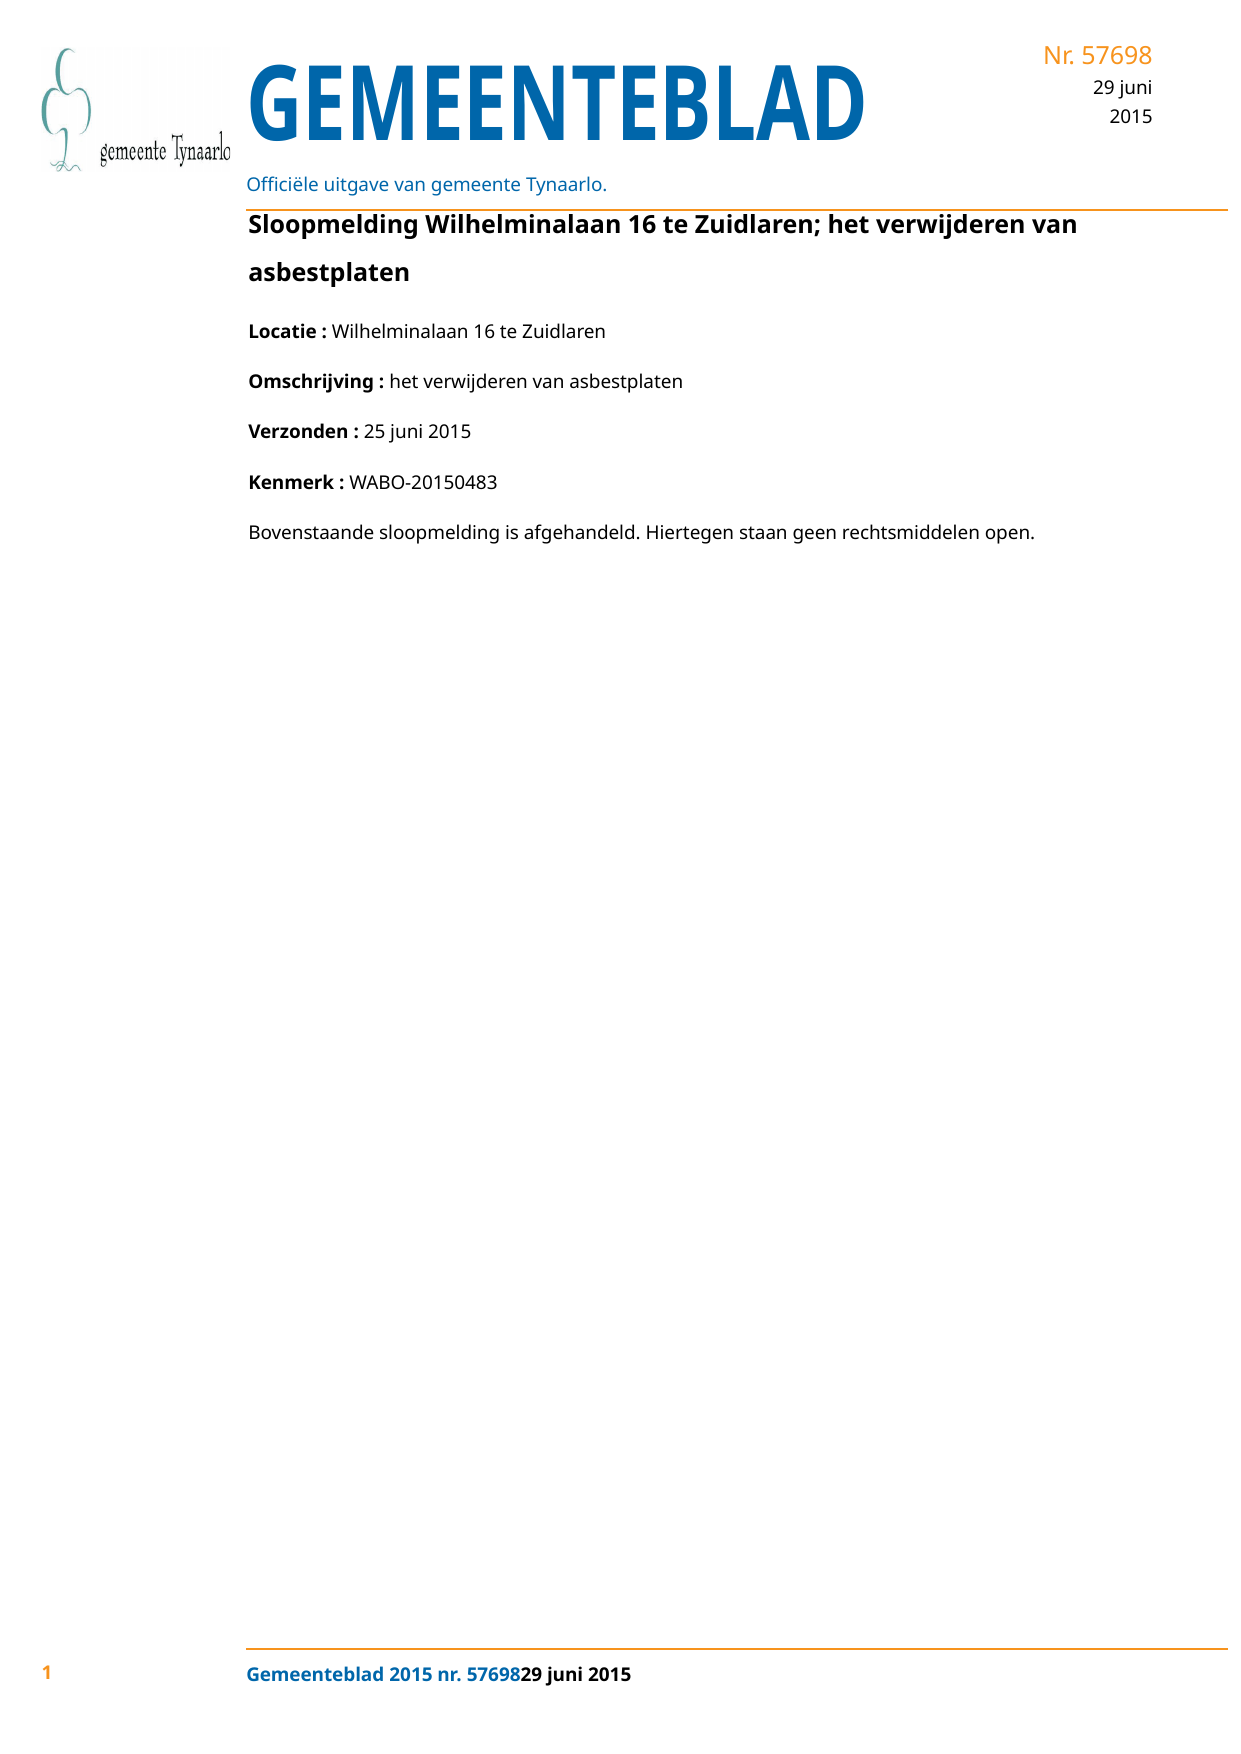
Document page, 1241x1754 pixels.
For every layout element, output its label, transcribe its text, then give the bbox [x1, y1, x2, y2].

text Verzonden : 25 juni 2015 [248, 419, 1152, 444]
text Omschrijving : het verwijderen van asbestplaten [248, 368, 1152, 394]
picture [41, 47, 231, 172]
text Bovenstaande sloopmelding is afgehandeld. Hiertegen staan geen rechtsmiddelen open. [248, 519, 1152, 545]
text Sloopmelding Wilhelminalaan 16 te Zuidlaren; het verwijderen van asbestplaten [248, 211, 1152, 288]
text Locatie : Wilhelminalaan 16 te Zuidlaren [248, 318, 1152, 344]
text Kenmerk : WABO-20150483 [248, 469, 1152, 495]
